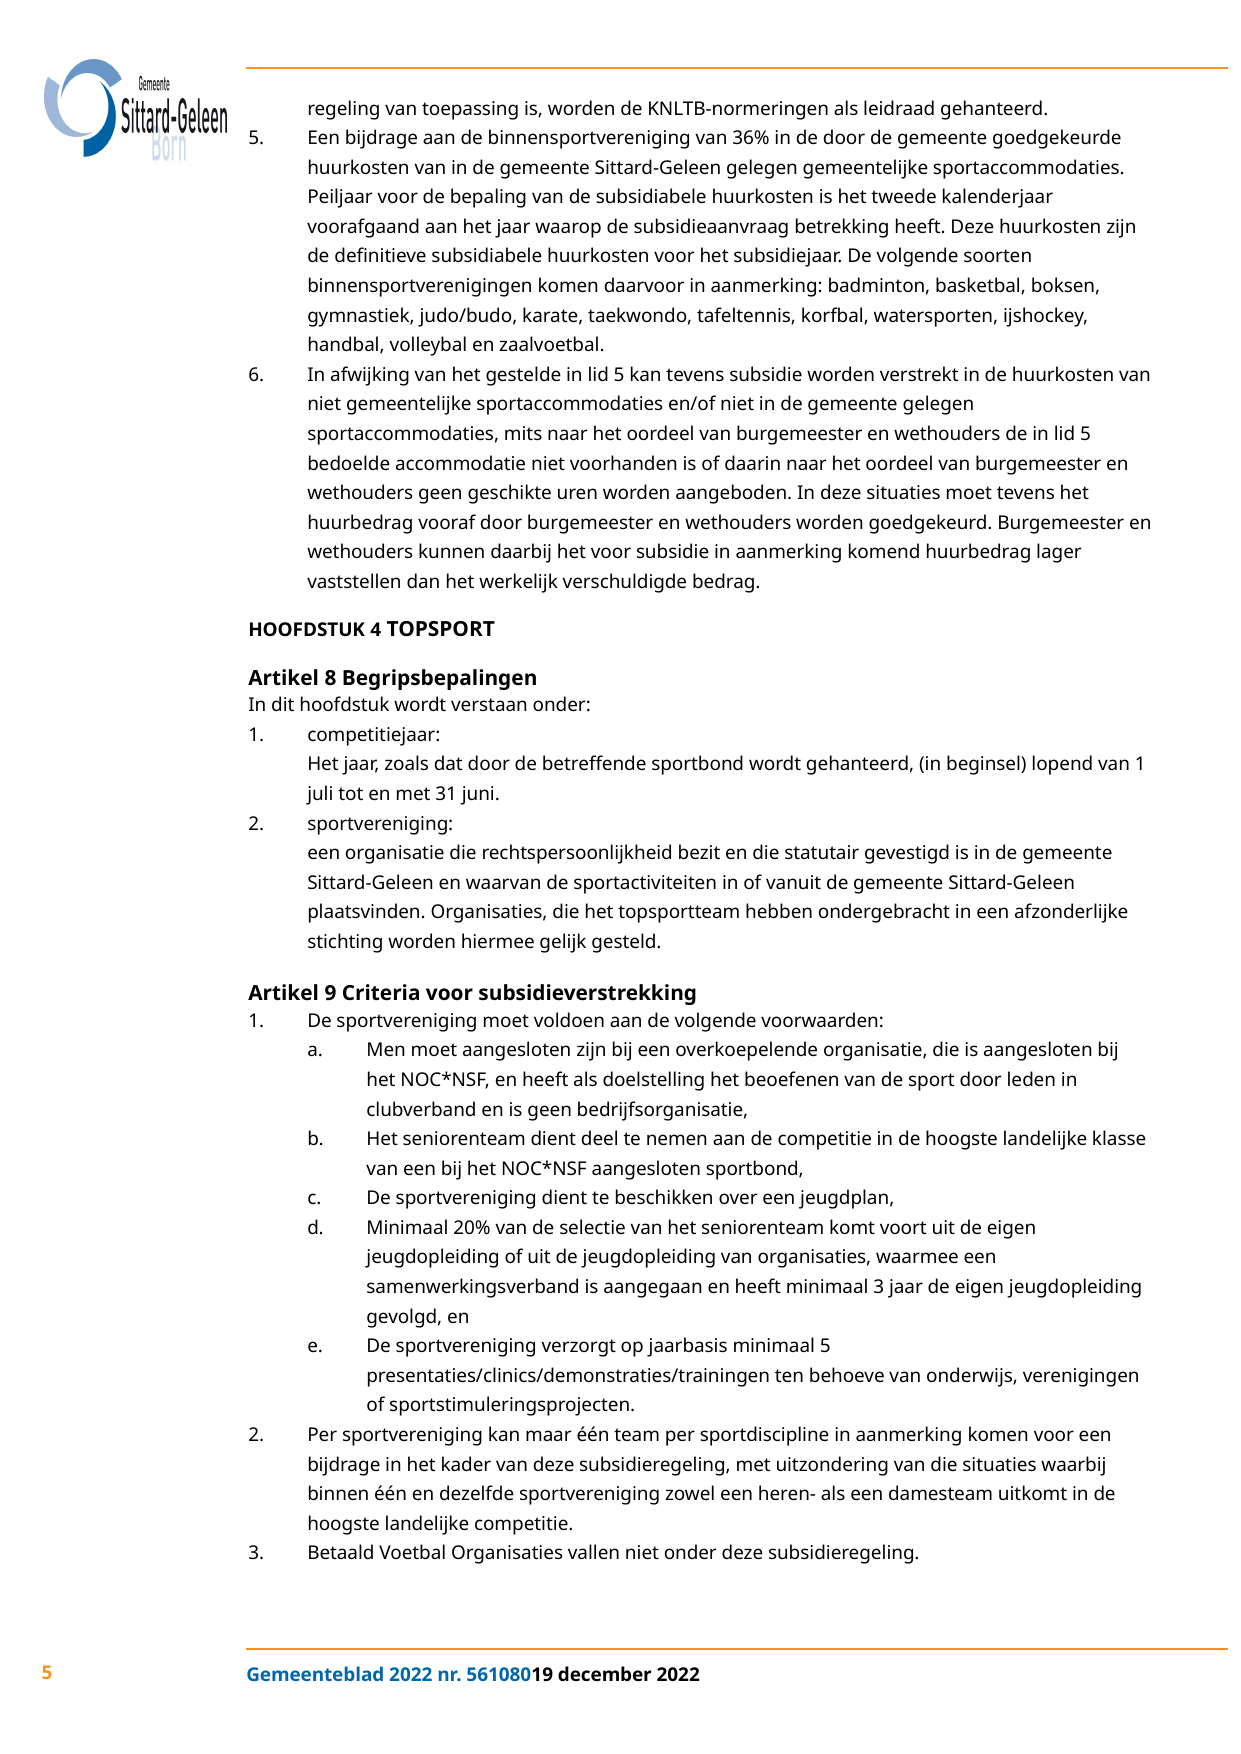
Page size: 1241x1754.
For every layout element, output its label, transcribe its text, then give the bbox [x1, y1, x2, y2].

list Het jaar, zoals dat door de betreffende sportbond wordt gehanteerd, (in beginsel) lopend van 1 juli tot en met 31 juni. [248, 751, 1152, 806]
text Artikel 8 Begripsbepalingen [248, 663, 1152, 691]
list een organisatie die rechtspersoonlijkheid bezit en die statutair gevestigd is in de gemeente Sittard-Geleen en waarvan de sportactiviteiten in of vanuit de gemeente Sittard-Geleen plaatsvinden. Organisaties, die het topsportteam hebben ondergebracht in een afzonderlijke stichting worden hiermee gelijk gesteld. [248, 839, 1152, 954]
list Het seniorenteam dient deel te nemen aan de competitie in de hoogste landelijke klasse van een bij het NOC*NSF aangesloten sportbond, [307, 1125, 1152, 1181]
list regeling van toepassing is, worden de KNLTB-normeringen als leidraad gehanteerd. [248, 95, 1152, 121]
picture [41, 47, 231, 172]
list Men moet aangesloten zijn bij een overkoepelende organisatie, die is aangesloten bij het NOC*NSF, en heeft als doelstelling het beoefenen van de sport door leden in clubverband en is geen bedrijfsorganisatie, [307, 1037, 1152, 1121]
list Een bijdrage aan de binnensportvereniging van 36% in de door de gemeente goedgekeurde huurkosten van in de gemeente Sittard-Geleen gelegen gemeentelijke sportaccommodaties. Peiljaar voor de bepaling van de subsidiabele huurkosten is het tweede kalenderjaar voorafgaand aan het jaar waarop de subsidieaanvraag betrekking heeft. Deze huurkosten zijn de definitieve subsidiabele huurkosten voor het subsidiejaar. De volgende soorten binnensportverenigingen komen daarvoor in aanmerking: badminton, basketbal, boksen, gymnastiek, judo/budo, karate, taekwondo, tafeltennis, korfbal, watersporten, ijshockey, handbal, volleybal en zaalvoetbal. [248, 124, 1152, 357]
list De sportvereniging dient te beschikken over een jeugdplan, [307, 1184, 1152, 1210]
list Betaald Voetbal Organisaties vallen niet onder deze subsidieregeling. [248, 1539, 1152, 1565]
text In dit hoofdstuk wordt verstaan onder: [248, 691, 1152, 717]
list sportvereniging: [248, 810, 1152, 836]
list De sportvereniging moet voldoen aan de volgende voorwaarden: [248, 1007, 1152, 1033]
list Per sportvereniging kan maar één team per sportdiscipline in aanmerking komen voor een bijdrage in het kader van deze subsidieregeling, met uitzondering van die situaties waarbij binnen één en dezelfde sportvereniging zowel een heren- als een damesteam uitkomt in de hoogste landelijke competitie. [248, 1421, 1152, 1536]
text HOOFDSTUK 4 TOPSPORT [248, 614, 1152, 642]
list De sportvereniging verzorgt op jaarbasis minimaal 5 presentaties/clinics/demonstraties/trainingen ten behoeve van onderwijs, verenigingen of sportstimuleringsprojecten. [307, 1332, 1152, 1417]
text Artikel 9 Criteria voor subsidieverstrekking [248, 978, 1152, 1007]
list In afwijking van het gestelde in lid 5 kan tevens subsidie worden verstrekt in de huurkosten van niet gemeentelijke sportaccommodaties en/of niet in de gemeente gelegen sportaccommodaties, mits naar het oordeel van burgemeester en wethouders de in lid 5 bedoelde accommodatie niet voorhanden is of daarin naar het oordeel van burgemeester en wethouders geen geschikte uren worden aangeboden. In deze situaties moet tevens het huurbedrag vooraf door burgemeester en wethouders worden goedgekeurd. Burgemeester en wethouders kunnen daarbij het voor subsidie in aanmerking komend huurbedrag lager vaststellen dan het werkelijk verschuldigde bedrag. [248, 361, 1152, 594]
list Minimaal 20% van de selectie van het seniorenteam komt voort uit de eigen jeugdopleiding of uit de jeugdopleiding van organisaties, waarmee een samenwerkingsverband is aangegaan en heeft minimaal 3 jaar de eigen jeugdopleiding gevolgd, en [307, 1214, 1152, 1328]
list competitiejaar: [248, 721, 1152, 747]
